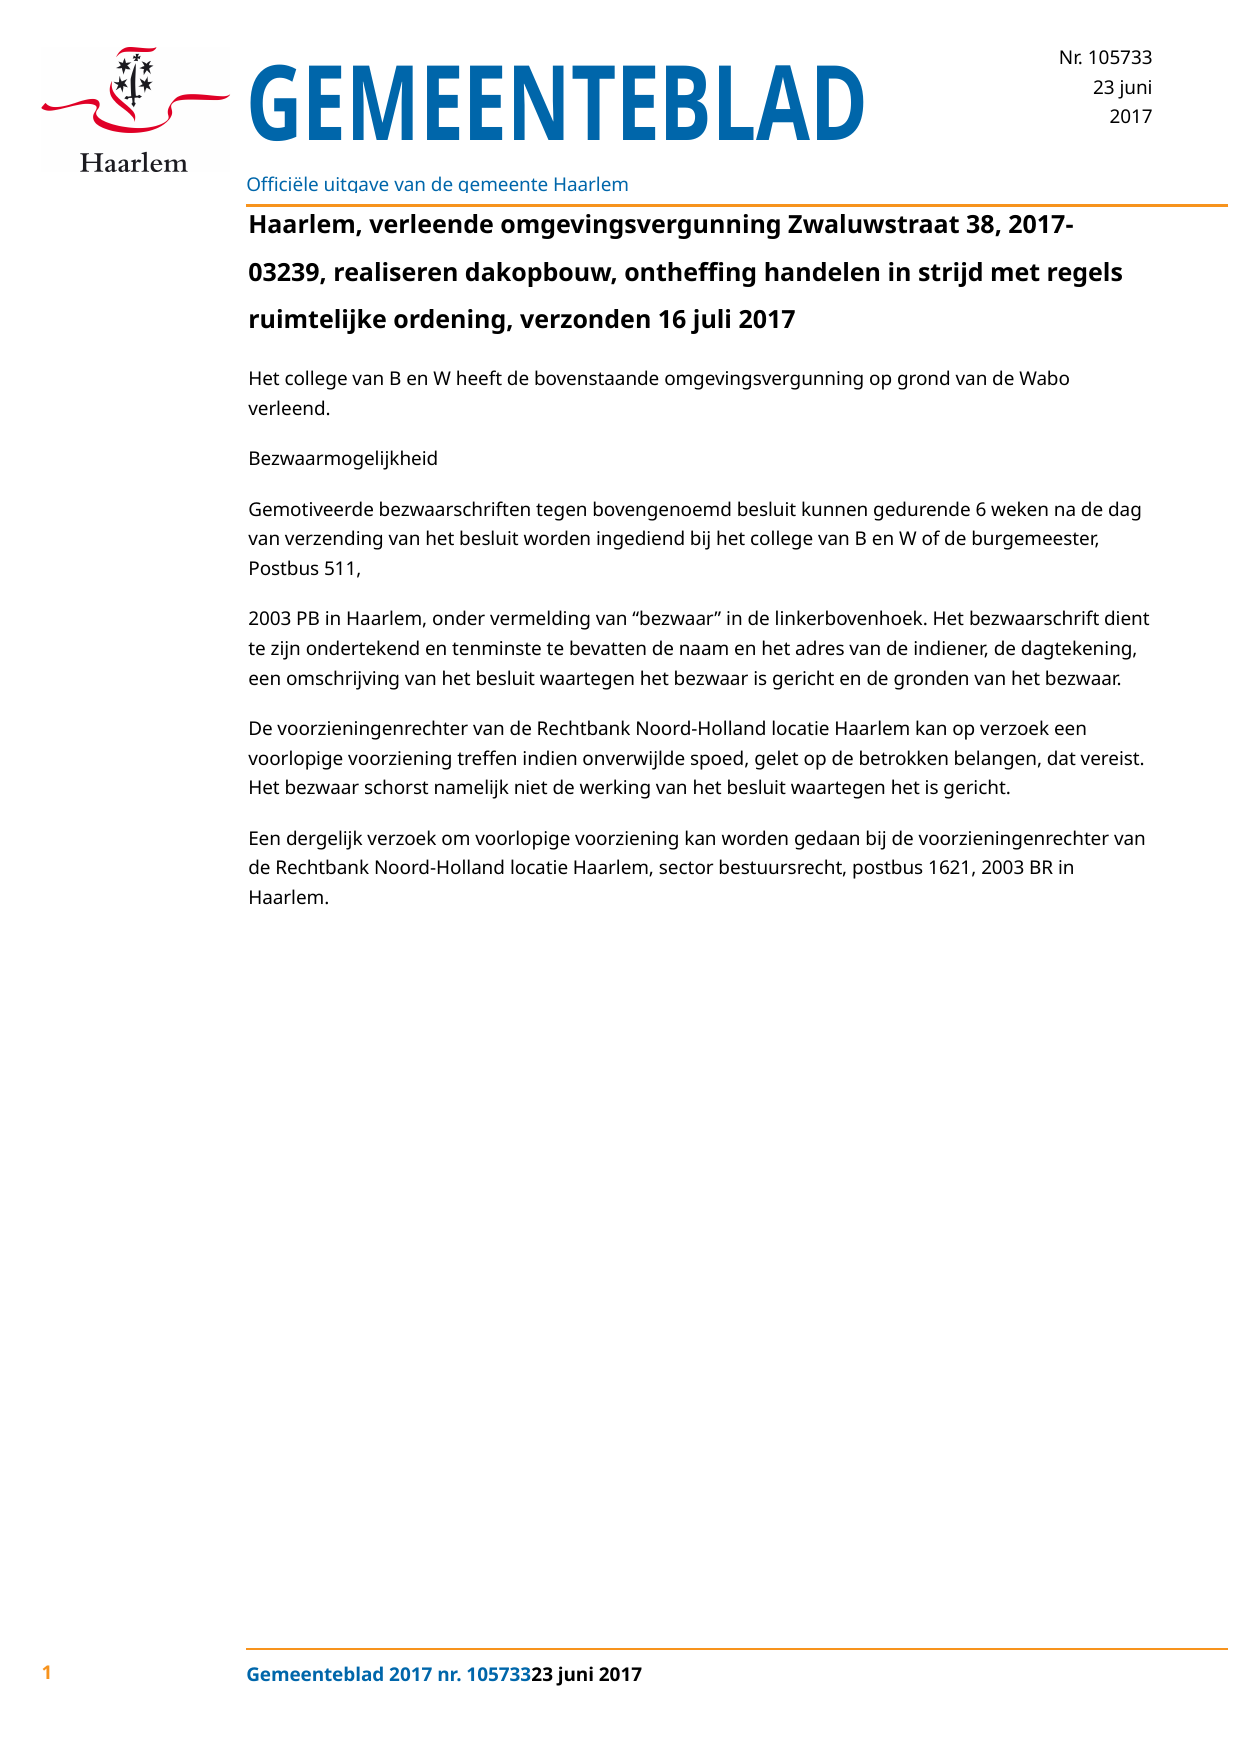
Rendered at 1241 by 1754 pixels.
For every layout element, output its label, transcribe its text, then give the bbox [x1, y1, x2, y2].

text Haarlem, verleende omgevingsvergunning Zwaluwstraat 38, 2017-03239, realiseren dakopbouw, ontheffing handelen in strijd met regels ruimtelijke ordening, verzonden 16 juli 2017 [248, 207, 1152, 336]
text 2003 PB in Haarlem, onder vermelding van “bezwaar” in de linkerbovenhoek. Het bezwaarschrift dient te zijn ondertekend en tenminste te bevatten de naam en het adres van de indiener, de dagtekening, een omschrijving van het besluit waartegen het bezwaar is gericht en de gronden van het bezwaar. [248, 606, 1152, 690]
text De voorzieningenrechter van de Rechtbank Noord-Holland locatie Haarlem kan op verzoek een voorlopige voorziening treffen indien onverwijlde spoed, gelet op de betrokken belangen, dat vereist. Het bezwaar schorst namelijk niet de werking van het besluit waartegen het is gericht. [248, 715, 1152, 800]
text Gemotiveerde bezwaarschriften tegen bovengenoemd besluit kunnen gedurende 6 weken na de dag van verzending van het besluit worden ingediend bij het college van B en W of de burgemeester, Postbus 511, [248, 496, 1152, 581]
picture [41, 47, 231, 172]
text Bezwaarmogelijkheid [248, 446, 1152, 471]
text Een dergelijk verzoek om voorlopige voorziening kan worden gedaan bij de voorzieningenrechter van de Rechtbank Noord-Holland locatie Haarlem, sector bestuursrecht, postbus 1621, 2003 BR in Haarlem. [248, 825, 1152, 909]
text Het college van B en W heeft de bovenstaande omgevingsvergunning op grond van de Wabo verleend. [248, 366, 1152, 421]
